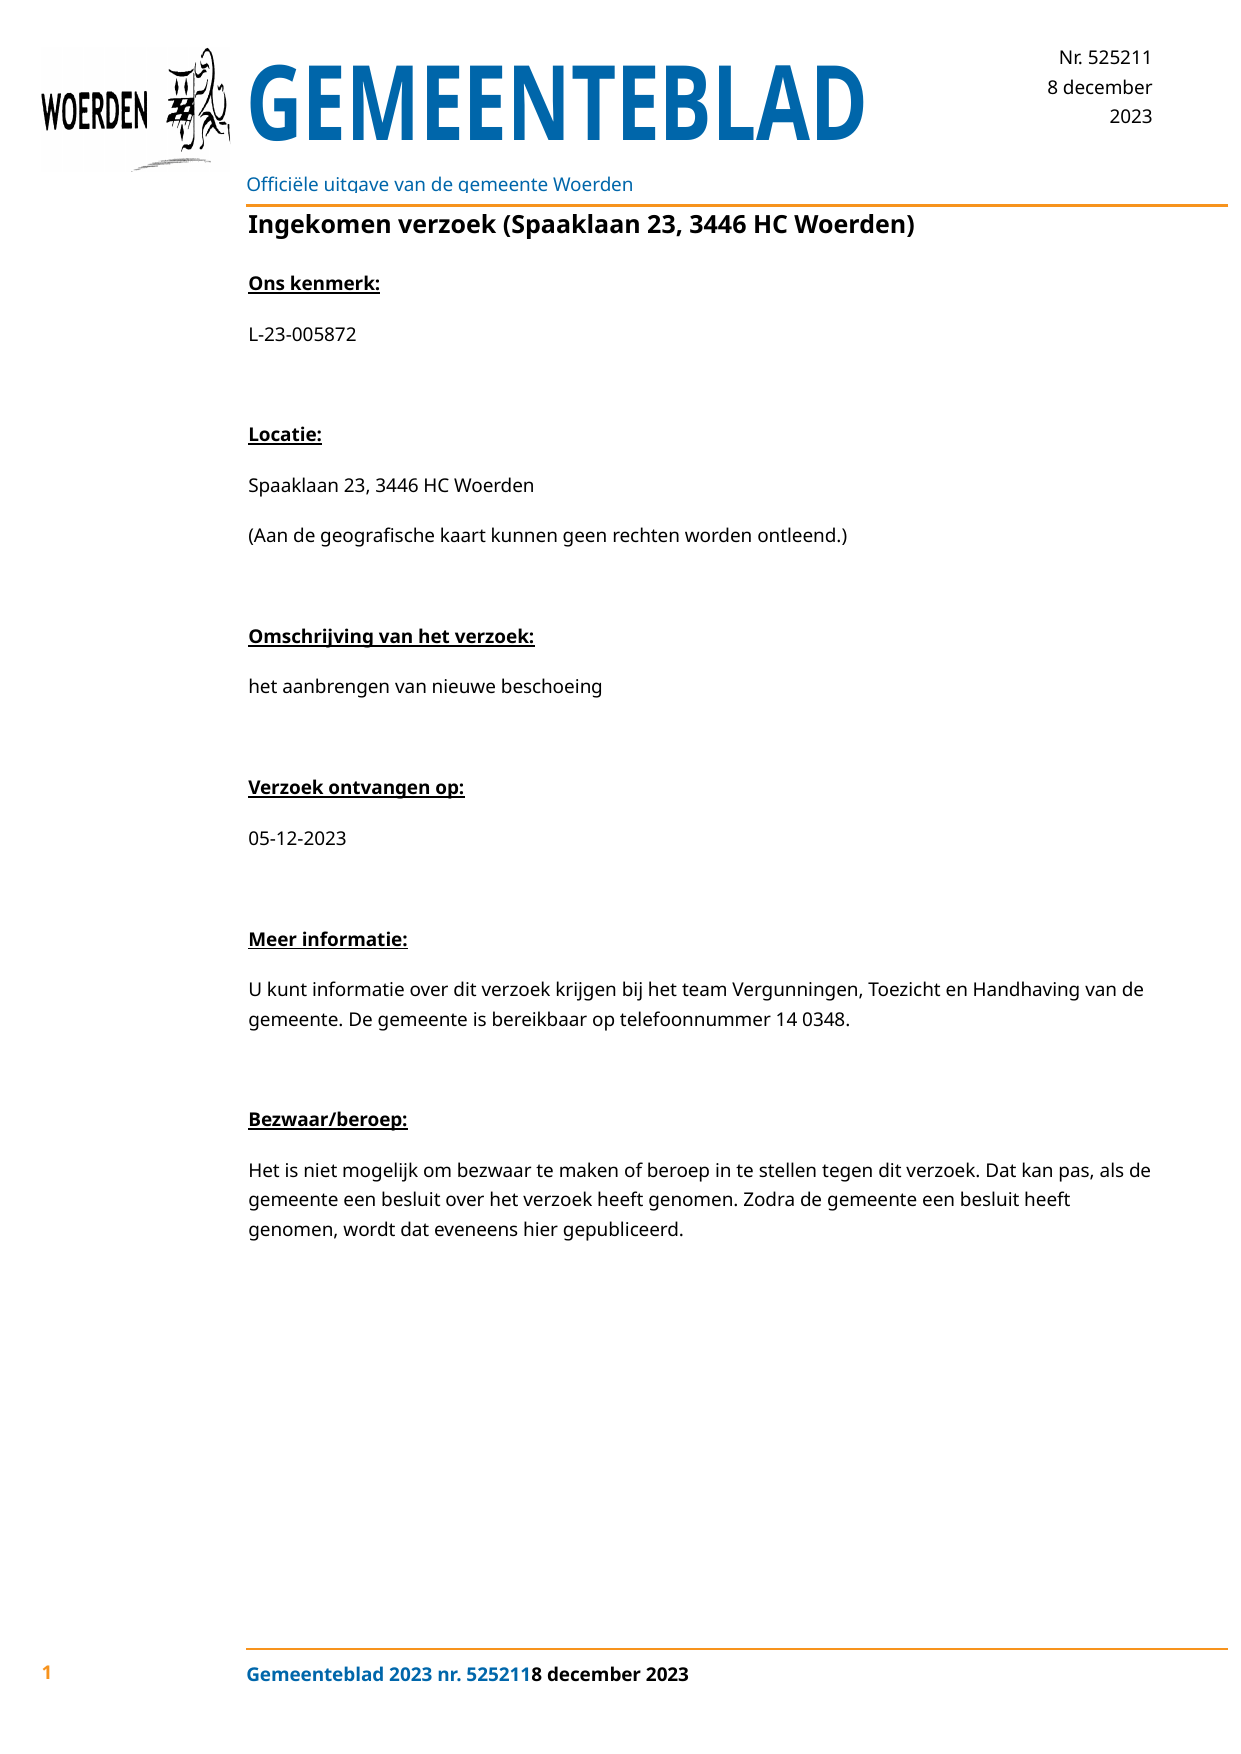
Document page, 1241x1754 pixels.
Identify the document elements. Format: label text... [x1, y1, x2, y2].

text Meer informatie: [248, 926, 1152, 951]
text het aanbrengen van nieuwe beschoeing [248, 674, 1152, 699]
text (Aan de geografische kaart kunnen geen rechten worden ontleend.) [248, 522, 1152, 548]
text Ingekomen verzoek (Spaaklaan 23, 3446 HC Woerden) [248, 207, 1152, 241]
text Omschrijving van het verzoek: [248, 623, 1152, 649]
text Verzoek ontvangen op: [248, 774, 1152, 800]
text Bezwaar/beroep: [248, 1107, 1152, 1132]
text Het is niet mogelijk om bezwaar te maken of beroep in te stellen tegen dit verzoek. Dat kan pas, als de gemeente een besluit over het verzoek heeft genomen. Zodra de gemeente een besluit heeft genomen, wordt dat eveneens hier gepubliceerd. [248, 1157, 1152, 1242]
text L-23-005872 [248, 321, 1152, 346]
text Locatie: [248, 422, 1152, 447]
text U kunt informatie over dit verzoek krijgen bij het team Vergunningen, Toezicht en Handhaving van de gemeente. De gemeente is bereikbaar op telefoonnummer 14 0348. [248, 976, 1152, 1031]
text 05-12-2023 [248, 825, 1152, 851]
text Spaaklaan 23, 3446 HC Woerden [248, 472, 1152, 498]
picture [41, 47, 231, 172]
text Ons kenmerk: [248, 270, 1152, 296]
